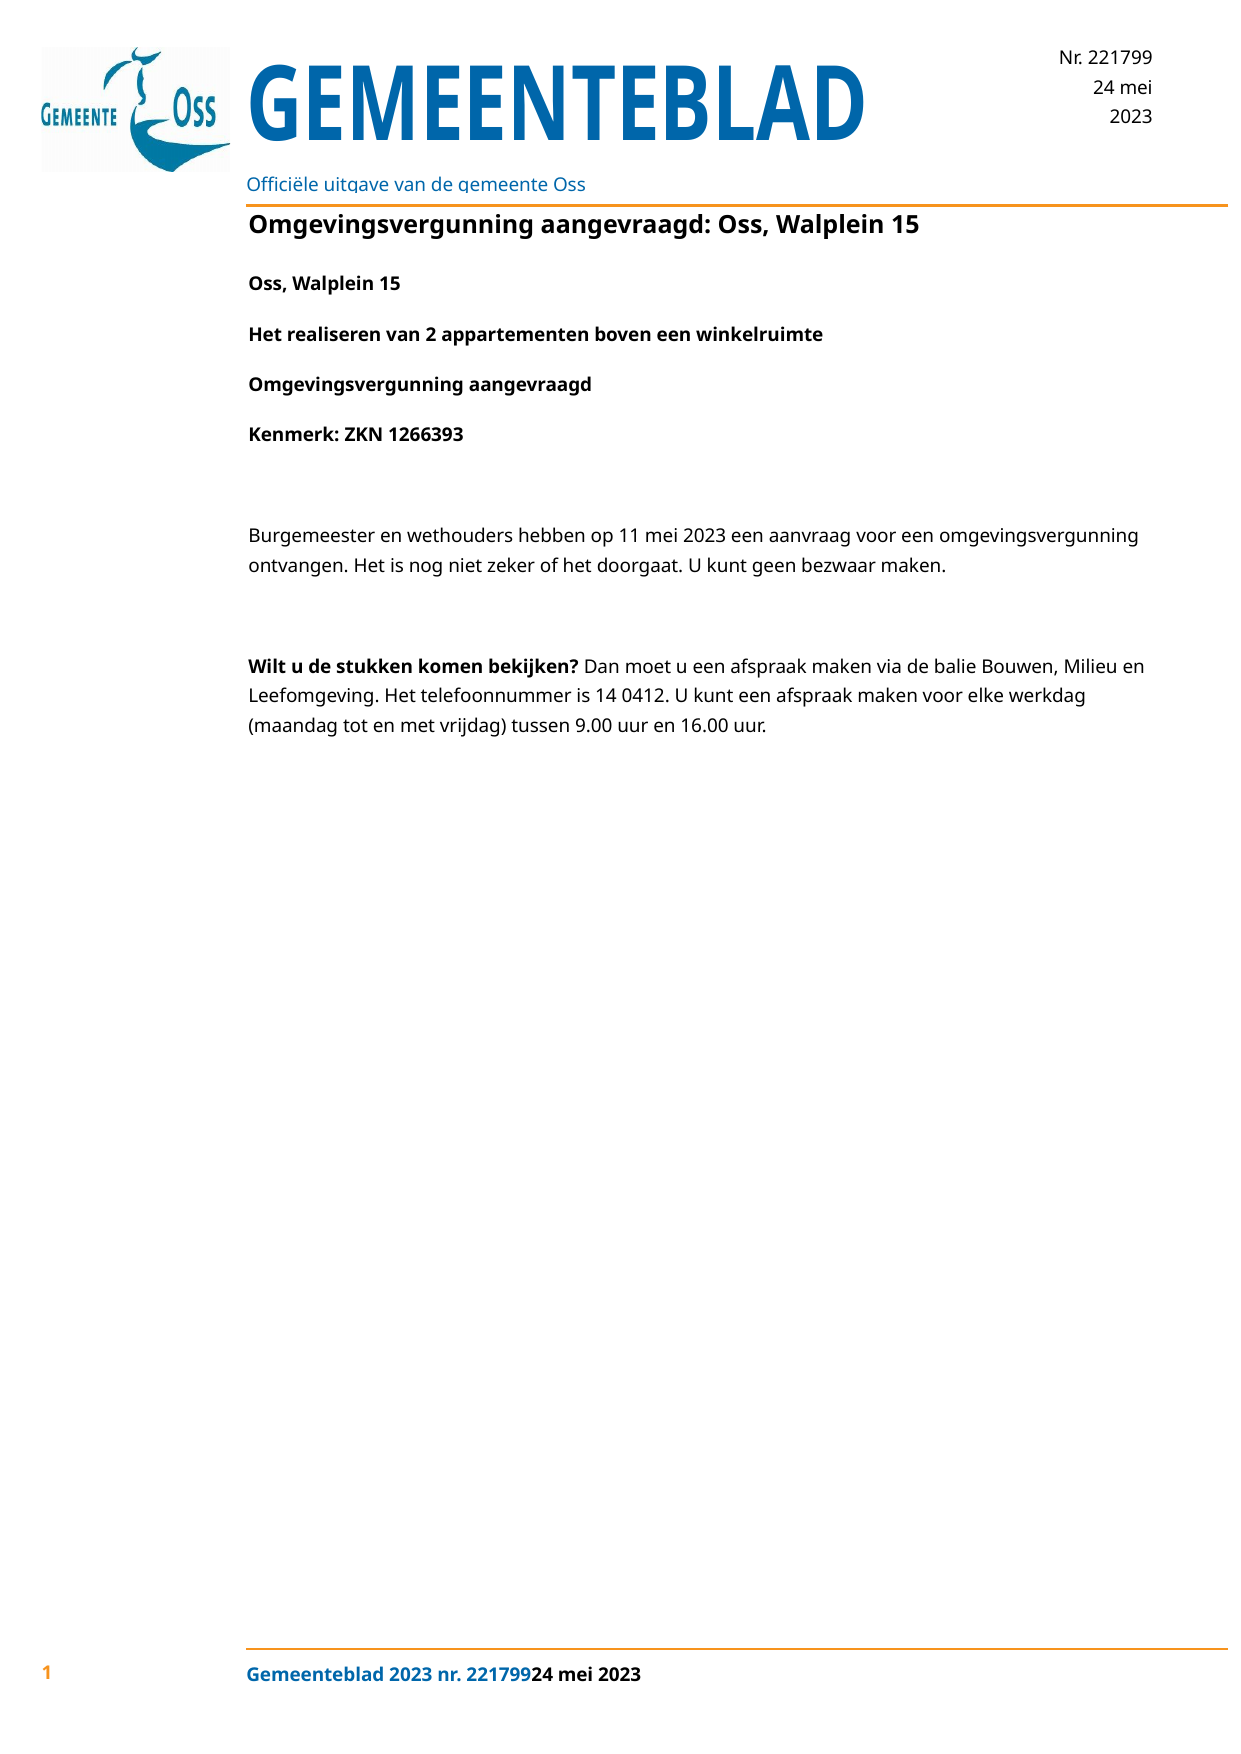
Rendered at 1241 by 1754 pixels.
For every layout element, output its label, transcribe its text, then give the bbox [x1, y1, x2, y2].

text Kenmerk: ZKN 1266393 [248, 422, 1152, 447]
picture [41, 47, 231, 172]
text Het realiseren van 2 appartementen boven een winkelruimte [248, 321, 1152, 346]
text Burgemeester en wethouders hebben op 11 mei 2023 een aanvraag voor een omgevingsvergunning ontvangen. Het is nog niet zeker of het doorgaat. U kunt geen bezwaar maken. [248, 522, 1152, 578]
text Omgevingsvergunning aangevraagd [248, 371, 1152, 397]
text Oss, Walplein 15 [248, 270, 1152, 296]
text Wilt u de stukken komen bekijken? Dan moet u een afspraak maken via de balie Bouwen, Milieu en Leefomgeving. Het telefoonnummer is 14 0412. U kunt een afspraak maken voor elke werkdag (maandag tot en met vrijdag) tussen 9.00 uur en 16.00 uur. [248, 653, 1152, 738]
text Omgevingsvergunning aangevraagd: Oss, Walplein 15 [248, 207, 1152, 241]
